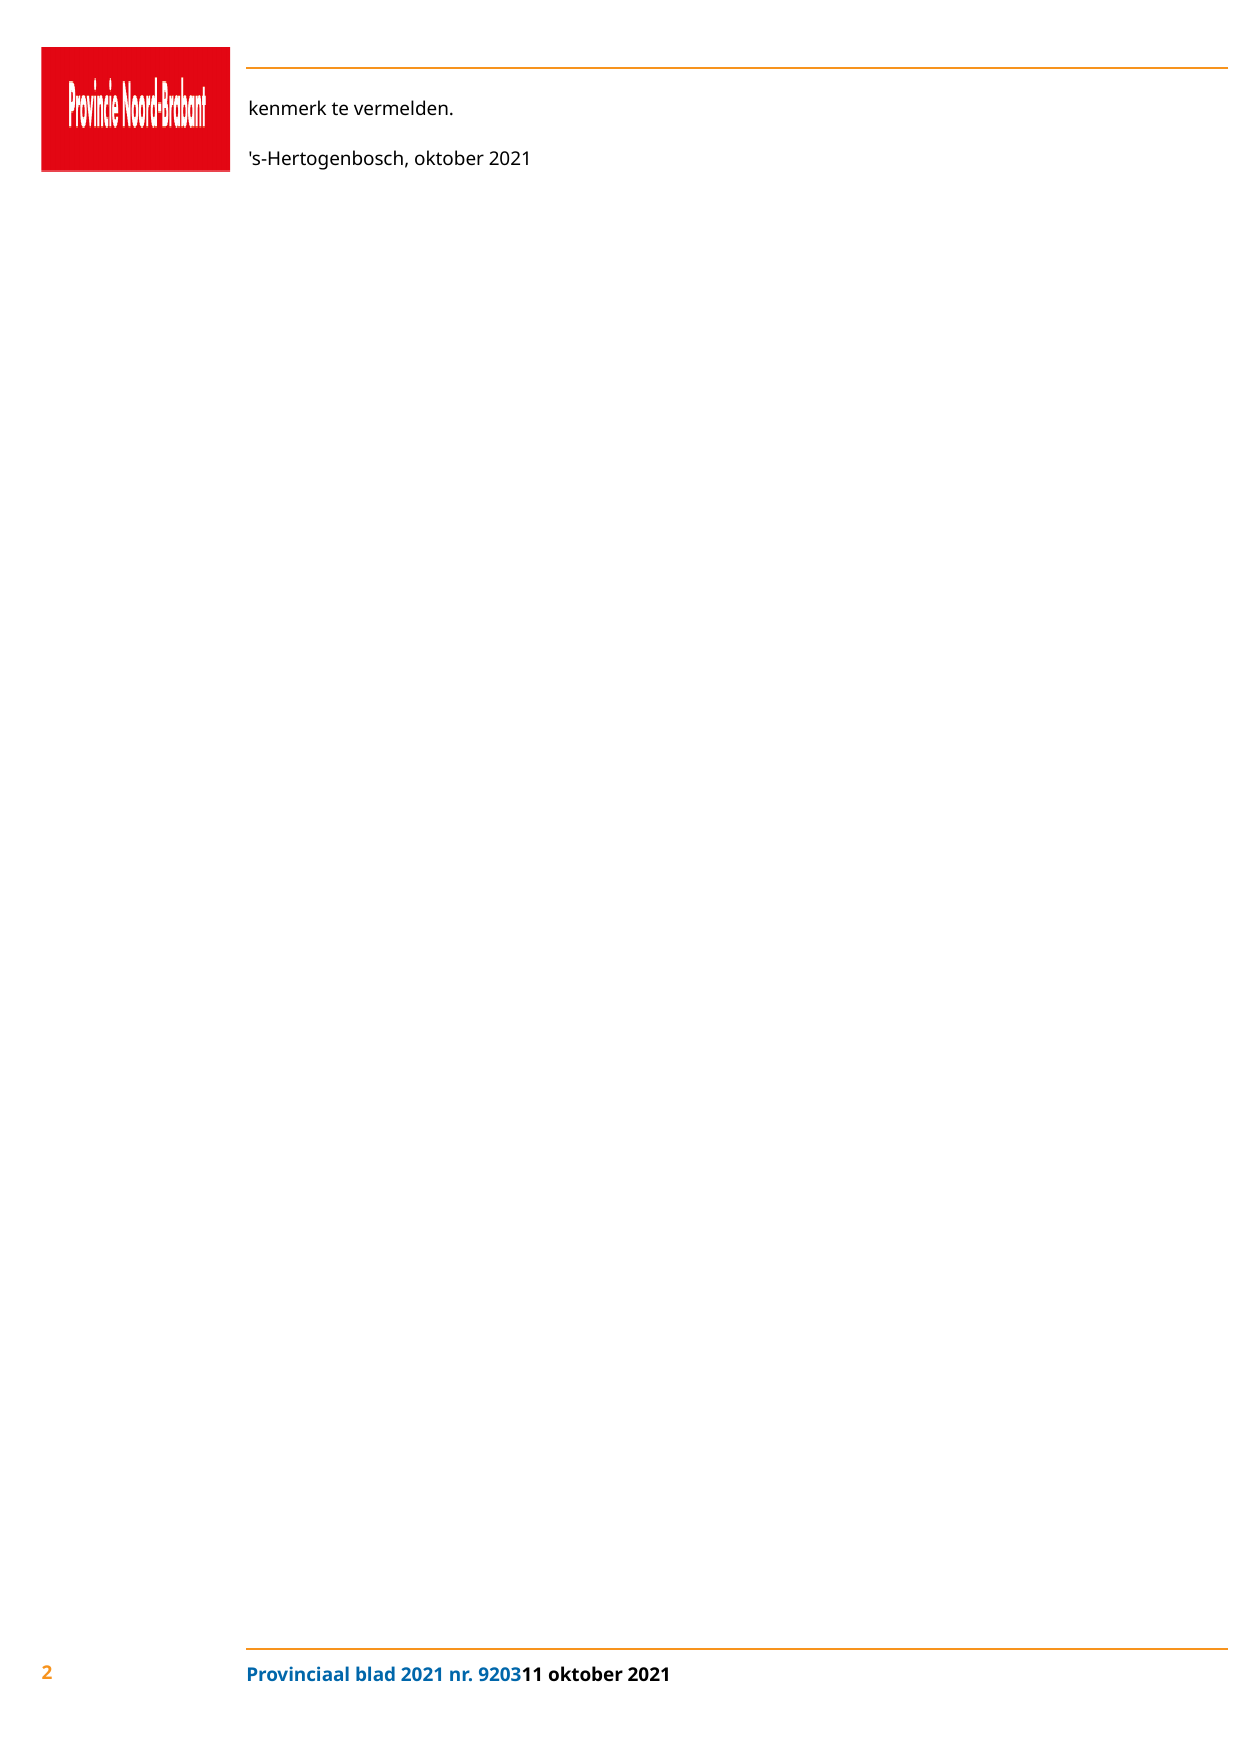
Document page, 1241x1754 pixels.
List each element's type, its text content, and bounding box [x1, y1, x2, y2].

text 's-Hertogenbosch, oktober 2021 [248, 145, 1152, 171]
picture [41, 47, 231, 172]
text kenmerk te vermelden. [248, 95, 1152, 121]
